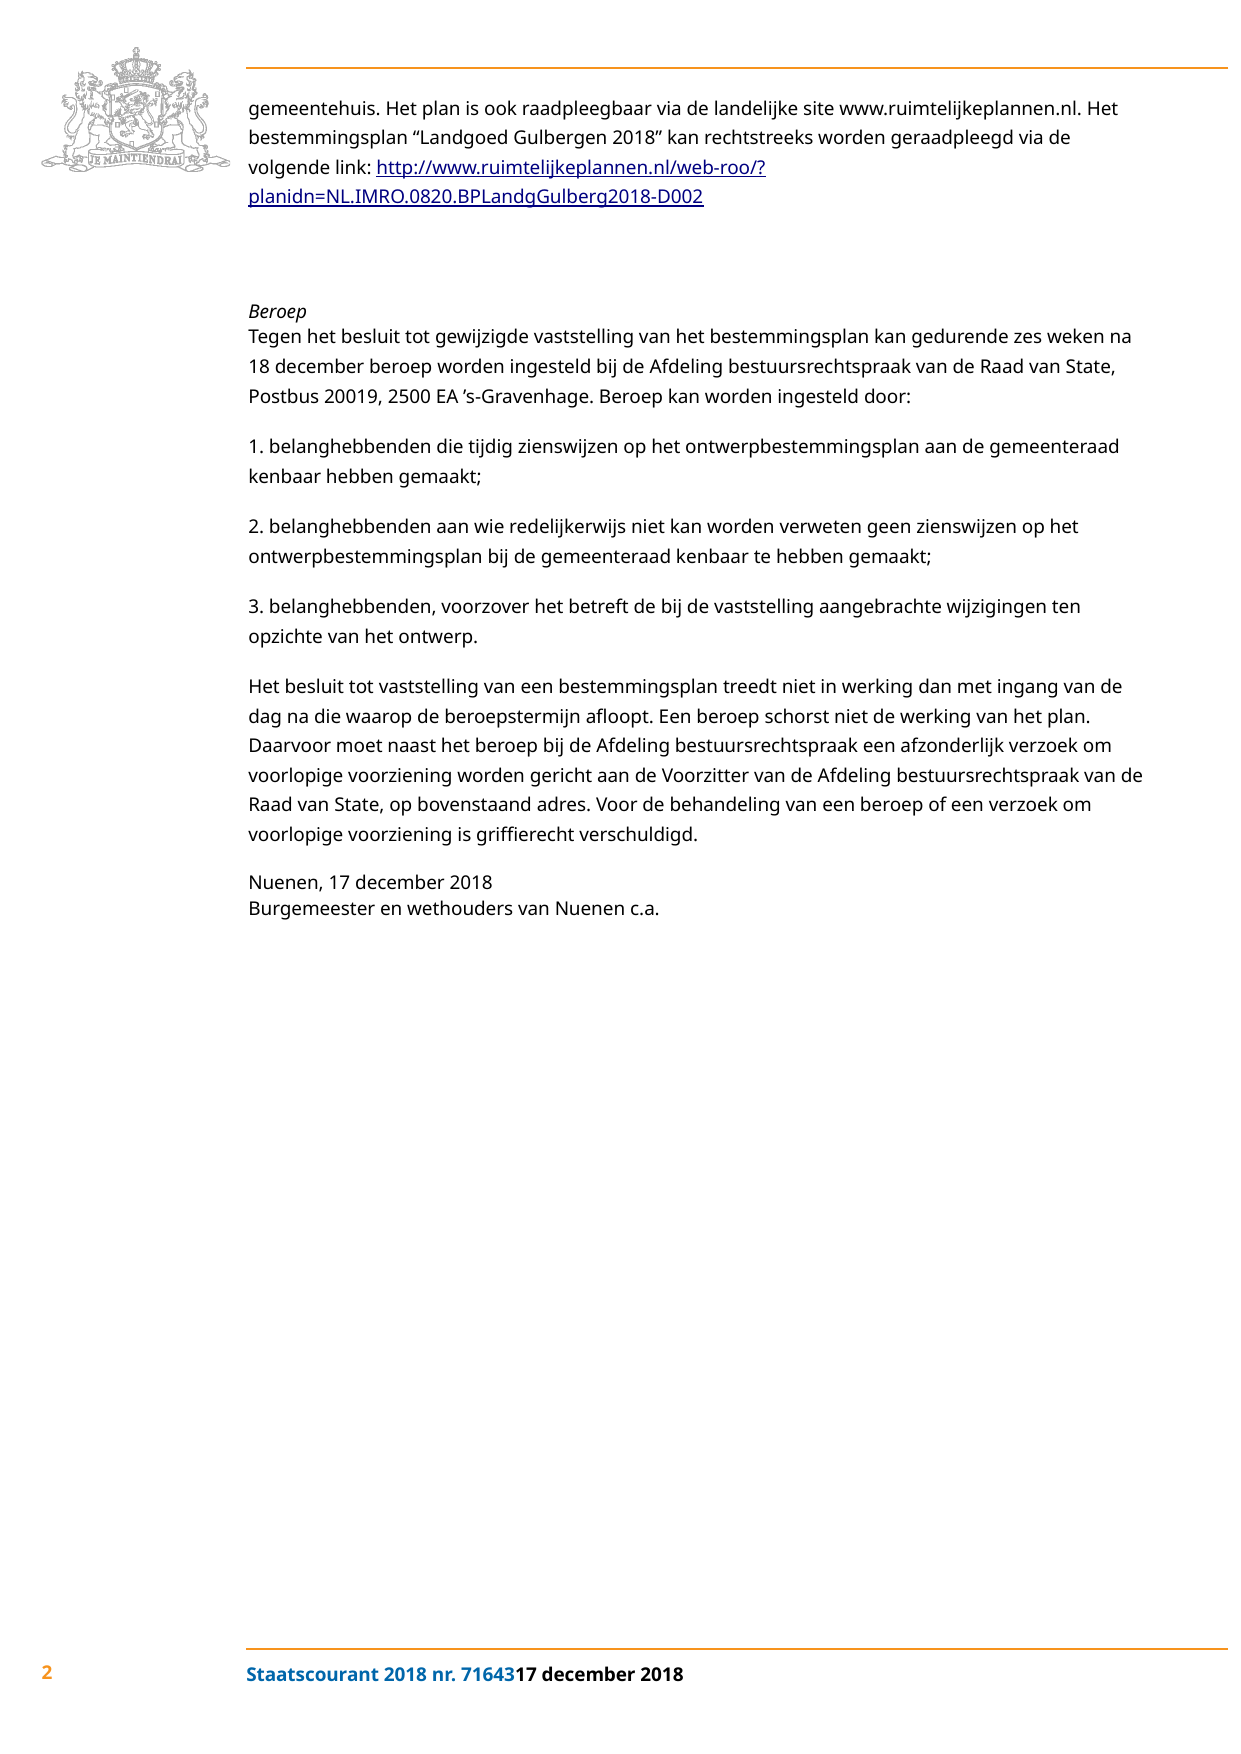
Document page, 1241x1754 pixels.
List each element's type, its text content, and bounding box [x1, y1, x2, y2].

text Burgemeester en wethouders van Nuenen c.a. [248, 895, 1152, 920]
text 1. belanghebbenden die tijdig zienswijzen op het ontwerpbestemmingsplan aan de gemeenteraad kenbaar hebben gemaakt; [248, 433, 1152, 488]
text Tegen het besluit tot gewijzigde vaststelling van het bestemmingsplan kan gedurende zes weken na 18 december beroep worden ingesteld bij de Afdeling bestuursrechtspraak van de Raad van State, Postbus 20019, 2500 EA ’s-Gravenhage. Beroep kan worden ingesteld door: [248, 324, 1152, 408]
text Het besluit tot vaststelling van een bestemmingsplan treedt niet in werking dan met ingang van de dag na die waarop de beroepstermijn afloopt. Een beroep schorst niet de werking van het plan. Daarvoor moet naast het beroep bij de Afdeling bestuursrechtspraak een afzonderlijk verzoek om voorlopige voorziening worden gericht aan de Voorzitter van de Afdeling bestuursrechtspraak van de Raad van State, op bovenstaand adres. Voor de behandeling van een beroep of een verzoek om voorlopige voorziening is griffierecht verschuldigd. [248, 673, 1152, 847]
text gemeentehuis. Het plan is ook raadpleegbaar via de landelijke site www.ruimtelijkeplannen.nl. Het bestemmingsplan “Landgoed Gulbergen 2018” kan rechtstreeks worden geraadpleegd via de volgende link: http://www.ruimtelijkeplannen.nl/web-roo/?planidn=NL.IMRO.0820.BPLandgGulberg2018-D002 [248, 95, 1152, 209]
text Beroep [248, 298, 1152, 324]
text 3. belanghebbenden, voorzover het betreft de bij de vaststelling aangebrachte wijzigingen ten opzichte van het ontwerp. [248, 593, 1152, 648]
picture [41, 47, 231, 172]
text Nuenen, 17 december 2018 [248, 869, 1152, 895]
text 2. belanghebbenden aan wie redelijkerwijs niet kan worden verweten geen zienswijzen op het ontwerpbestemmingsplan bij de gemeenteraad kenbaar te hebben gemaakt; [248, 513, 1152, 568]
